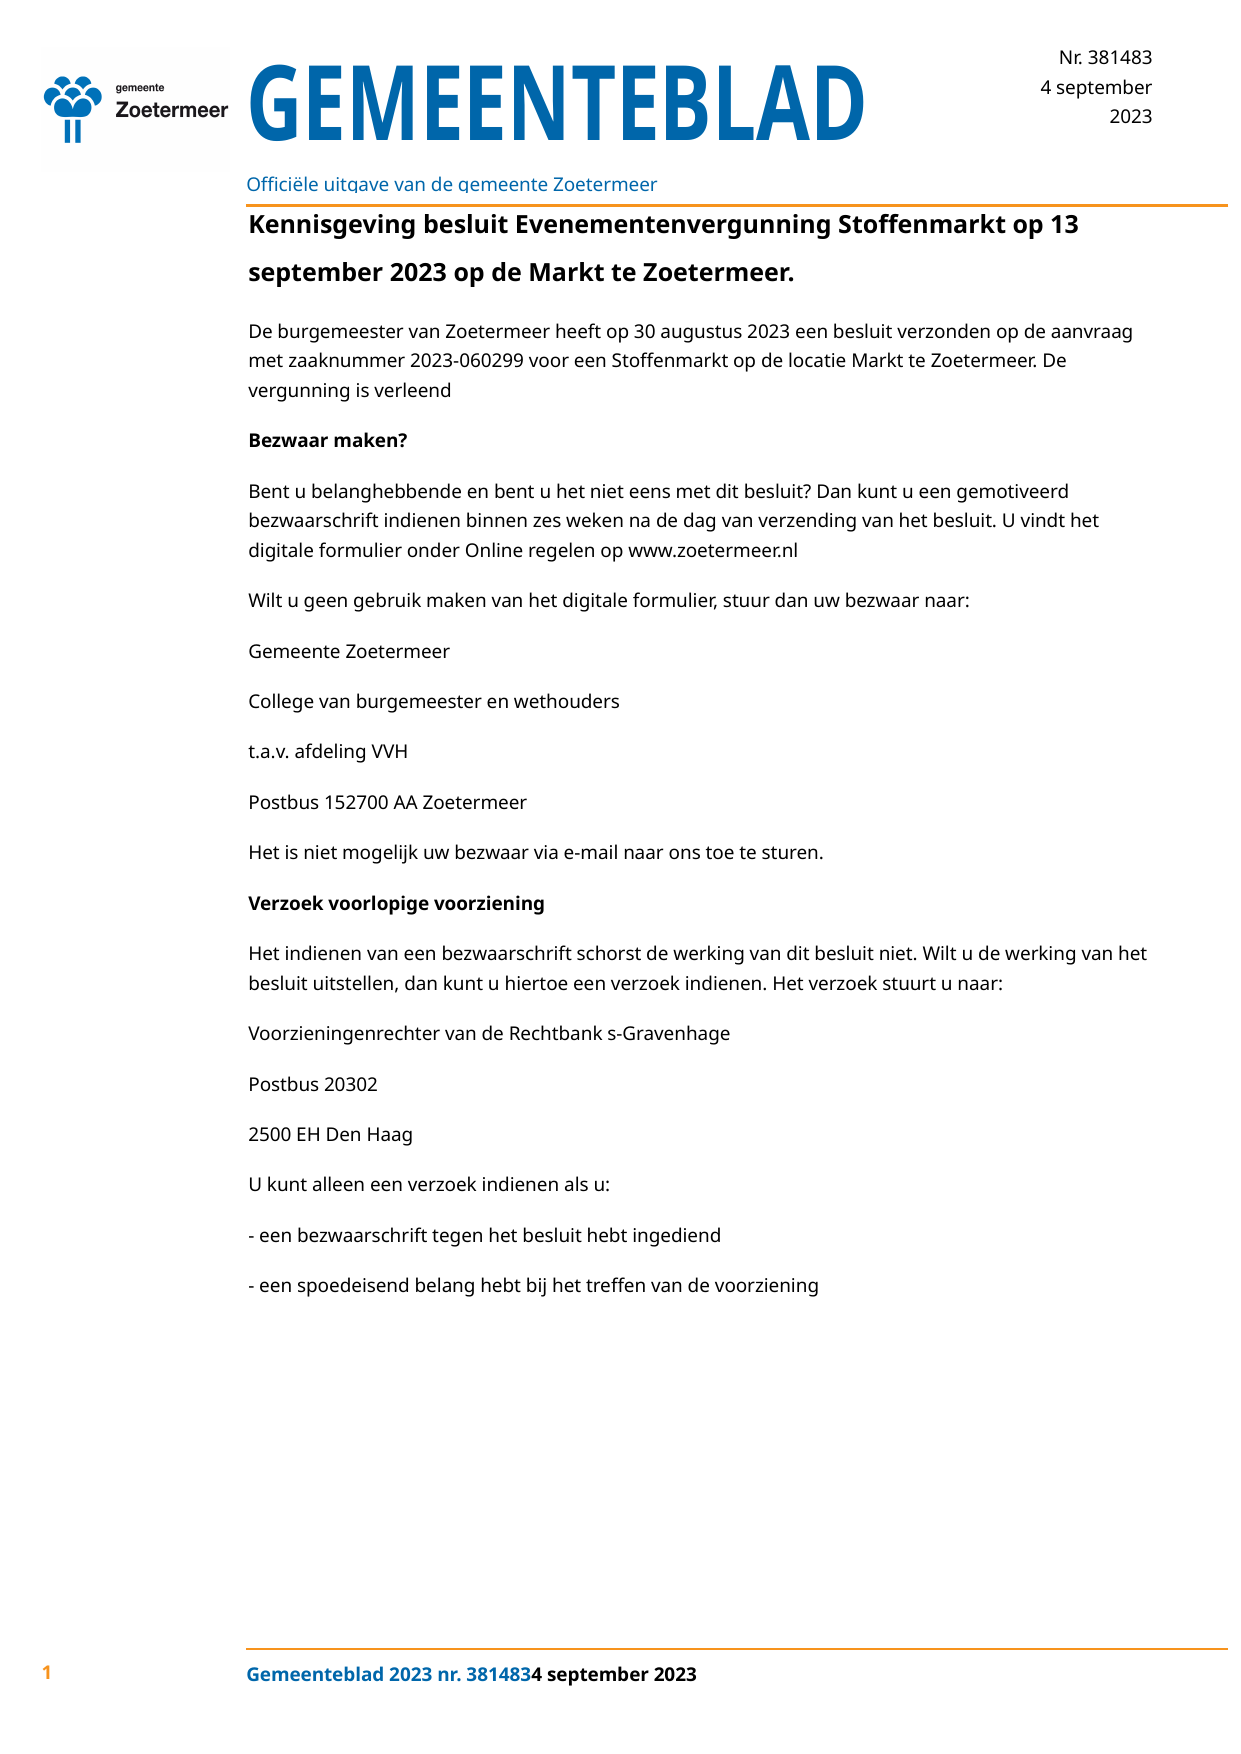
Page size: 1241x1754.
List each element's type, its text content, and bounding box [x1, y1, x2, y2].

text - een spoedeisend belang hebt bij het treffen van de voorziening [248, 1272, 1152, 1298]
text Bent u belanghebbende en bent u het niet eens met dit besluit? Dan kunt u een gemotiveerd bezwaarschrift indienen binnen zes weken na de dag van verzending van het besluit. U vindt het digitale formulier onder Online regelen op www.zoetermeer.nl [248, 478, 1152, 563]
text Postbus 20302 [248, 1071, 1152, 1097]
text U kunt alleen een verzoek indienen als u: [248, 1172, 1152, 1197]
text Voorzieningenrechter van de Rechtbank s-Gravenhage [248, 1020, 1152, 1046]
text Wilt u geen gebruik maken van het digitale formulier, stuur dan uw bezwaar naar: [248, 587, 1152, 613]
picture [41, 47, 231, 172]
text Gemeente Zoetermeer [248, 638, 1152, 664]
text De burgemeester van Zoetermeer heeft op 30 augustus 2023 een besluit verzonden op de aanvraag met zaaknummer 2023-060299 voor een Stoffenmarkt op de locatie Markt te Zoetermeer. De vergunning is verleend [248, 318, 1152, 403]
text Verzoek voorlopige voorziening [248, 890, 1152, 916]
text Postbus 152700 AA Zoetermeer [248, 789, 1152, 815]
text Het is niet mogelijk uw bezwaar via e-mail naar ons toe te sturen. [248, 839, 1152, 865]
text 2500 EH Den Haag [248, 1121, 1152, 1147]
text College van burgemeester en wethouders [248, 688, 1152, 714]
text - een bezwaarschrift tegen het besluit hebt ingediend [248, 1222, 1152, 1248]
text Bezwaar maken? [248, 427, 1152, 453]
text t.a.v. afdeling VVH [248, 739, 1152, 764]
text Het indienen van een bezwaarschrift schorst de werking van dit besluit niet. Wilt u de werking van het besluit uitstellen, dan kunt u hiertoe een verzoek indienen. Het verzoek stuurt u naar: [248, 940, 1152, 996]
text Kennisgeving besluit Evenementenvergunning Stoffenmarkt op 13 september 2023 op de Markt te Zoetermeer. [248, 207, 1152, 288]
